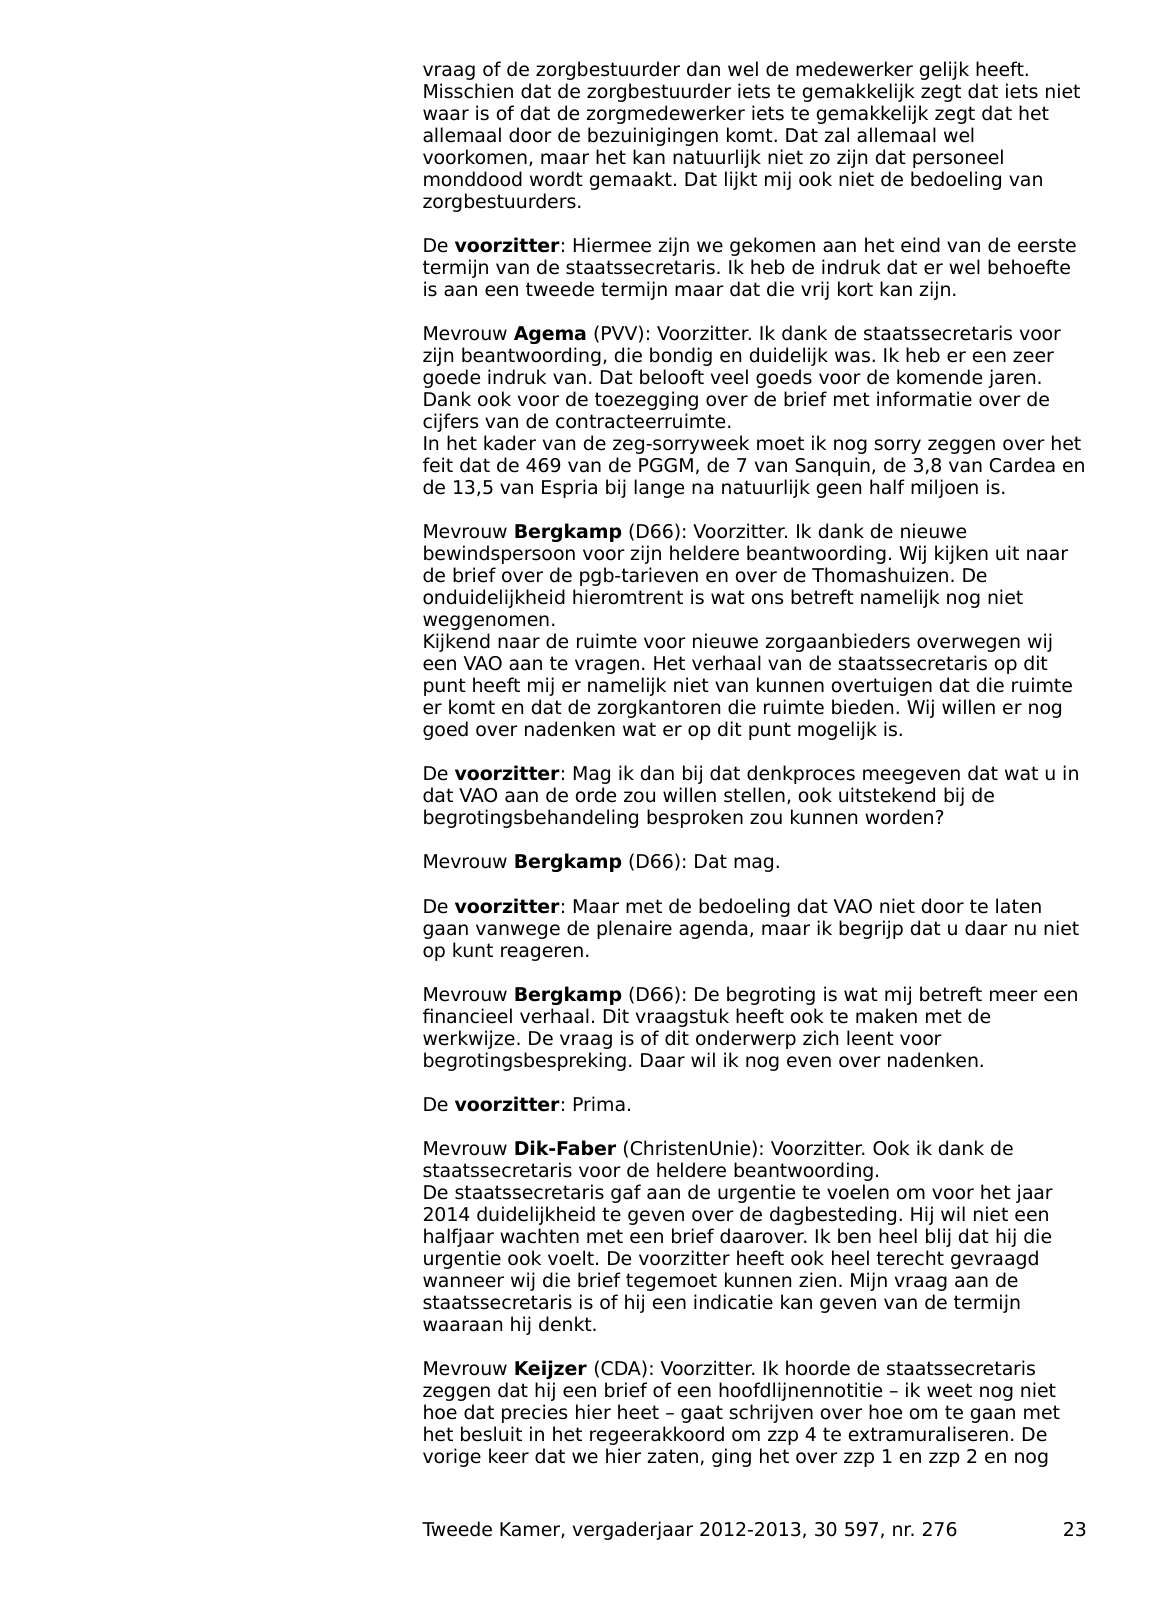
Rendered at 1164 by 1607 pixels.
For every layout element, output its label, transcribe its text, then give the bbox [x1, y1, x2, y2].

text Mevrouw Keijzer (CDA): Voorzitter. Ik hoorde de staatssecretaris zeggen dat hij een brief of een hoofdlijnennotitie – ik weet nog niet hoe dat precies hier heet – gaat schrijven over hoe om te gaan met het besluit in het regeerakkoord om zzp 4 te extramuraliseren. De vorige keer dat we hier zaten, ging het over zzp 1 en zzp 2 en nog [422, 1358, 1087, 1468]
text Mevrouw Dik-Faber (ChristenUnie): Voorzitter. Ook ik dank de staatssecretaris voor de heldere beantwoording. [422, 1138, 1087, 1182]
text Mevrouw Bergkamp (D66): Voorzitter. Ik dank de nieuwe bewindspersoon voor zijn heldere beantwoording. Wij kijken uit naar de brief over de pgb-tarieven en over de Thomashuizen. De onduidelijkheid hieromtrent is wat ons betreft namelijk nog niet weggenomen. [422, 521, 1087, 631]
text Kijkend naar de ruimte voor nieuwe zorgaanbieders overwegen wij een VAO aan te vragen. Het verhaal van de staatssecretaris op dit punt heeft mij er namelijk niet van kunnen overtuigen dat die ruimte er komt en dat de zorgkantoren die ruimte bieden. Wij willen er nog goed over nadenken wat er op dit punt mogelijk is. [422, 631, 1087, 741]
text De voorzitter: Hiermee zijn we gekomen aan het eind van de eerste termijn van de staatssecretaris. Ik heb de indruk dat er wel behoefte is aan een tweede termijn maar dat die vrij kort kan zijn. [422, 235, 1087, 301]
text De staatssecretaris gaf aan de urgentie te voelen om voor het jaar 2014 duidelijkheid te geven over de dagbesteding. Hij wil niet een halfjaar wachten met een brief daarover. Ik ben heel blij dat hij die urgentie ook voelt. De voorzitter heeft ook heel terecht gevraagd wanneer wij die brief tegemoet kunnen zien. Mijn vraag aan de staatssecretaris is of hij een indicatie kan geven van de termijn waaraan hij denkt. [422, 1182, 1087, 1336]
text Mevrouw Bergkamp (D66): Dat mag. [422, 851, 1087, 873]
text Mevrouw Agema (PVV): Voorzitter. Ik dank de staatssecretaris voor zijn beantwoording, die bondig en duidelijk was. Ik heb er een zeer goede indruk van. Dat belooft veel goeds voor de komende jaren. [422, 323, 1087, 389]
text vraag of de zorgbestuurder dan wel de medewerker gelijk heeft. Misschien dat de zorgbestuurder iets te gemakkelijk zegt dat iets niet waar is of dat de zorgmedewerker iets te gemakkelijk zegt dat het allemaal door de bezuinigingen komt. Dat zal allemaal wel voorkomen, maar het kan natuurlijk niet zo zijn dat personeel monddood wordt gemaakt. Dat lijkt mij ook niet de bedoeling van zorgbestuurders. [422, 59, 1087, 213]
text In het kader van de zeg-sorryweek moet ik nog sorry zeggen over het feit dat de 469 van de PGGM, de 7 van Sanquin, de 3,8 van Cardea en de 13,5 van Espria bij lange na natuurlijk geen half miljoen is. [422, 433, 1087, 499]
text De voorzitter: Maar met de bedoeling dat VAO niet door te laten gaan vanwege de plenaire agenda, maar ik begrijp dat u daar nu niet op kunt reageren. [422, 896, 1087, 961]
text Mevrouw Bergkamp (D66): De begroting is wat mij betreft meer een financieel verhaal. Dit vraagstuk heeft ook te maken met de werkwijze. De vraag is of dit onderwerp zich leent voor begrotingsbespreking. Daar wil ik nog even over nadenken. [422, 984, 1087, 1072]
text Dank ook voor de toezegging over de brief met informatie over de cijfers van de contracteerruimte. [422, 389, 1087, 433]
text De voorzitter: Prima. [422, 1094, 1087, 1116]
text De voorzitter: Mag ik dan bij dat denkproces meegeven dat wat u in dat VAO aan de orde zou willen stellen, ook uitstekend bij de begrotingsbehandeling besproken zou kunnen worden? [422, 763, 1087, 829]
